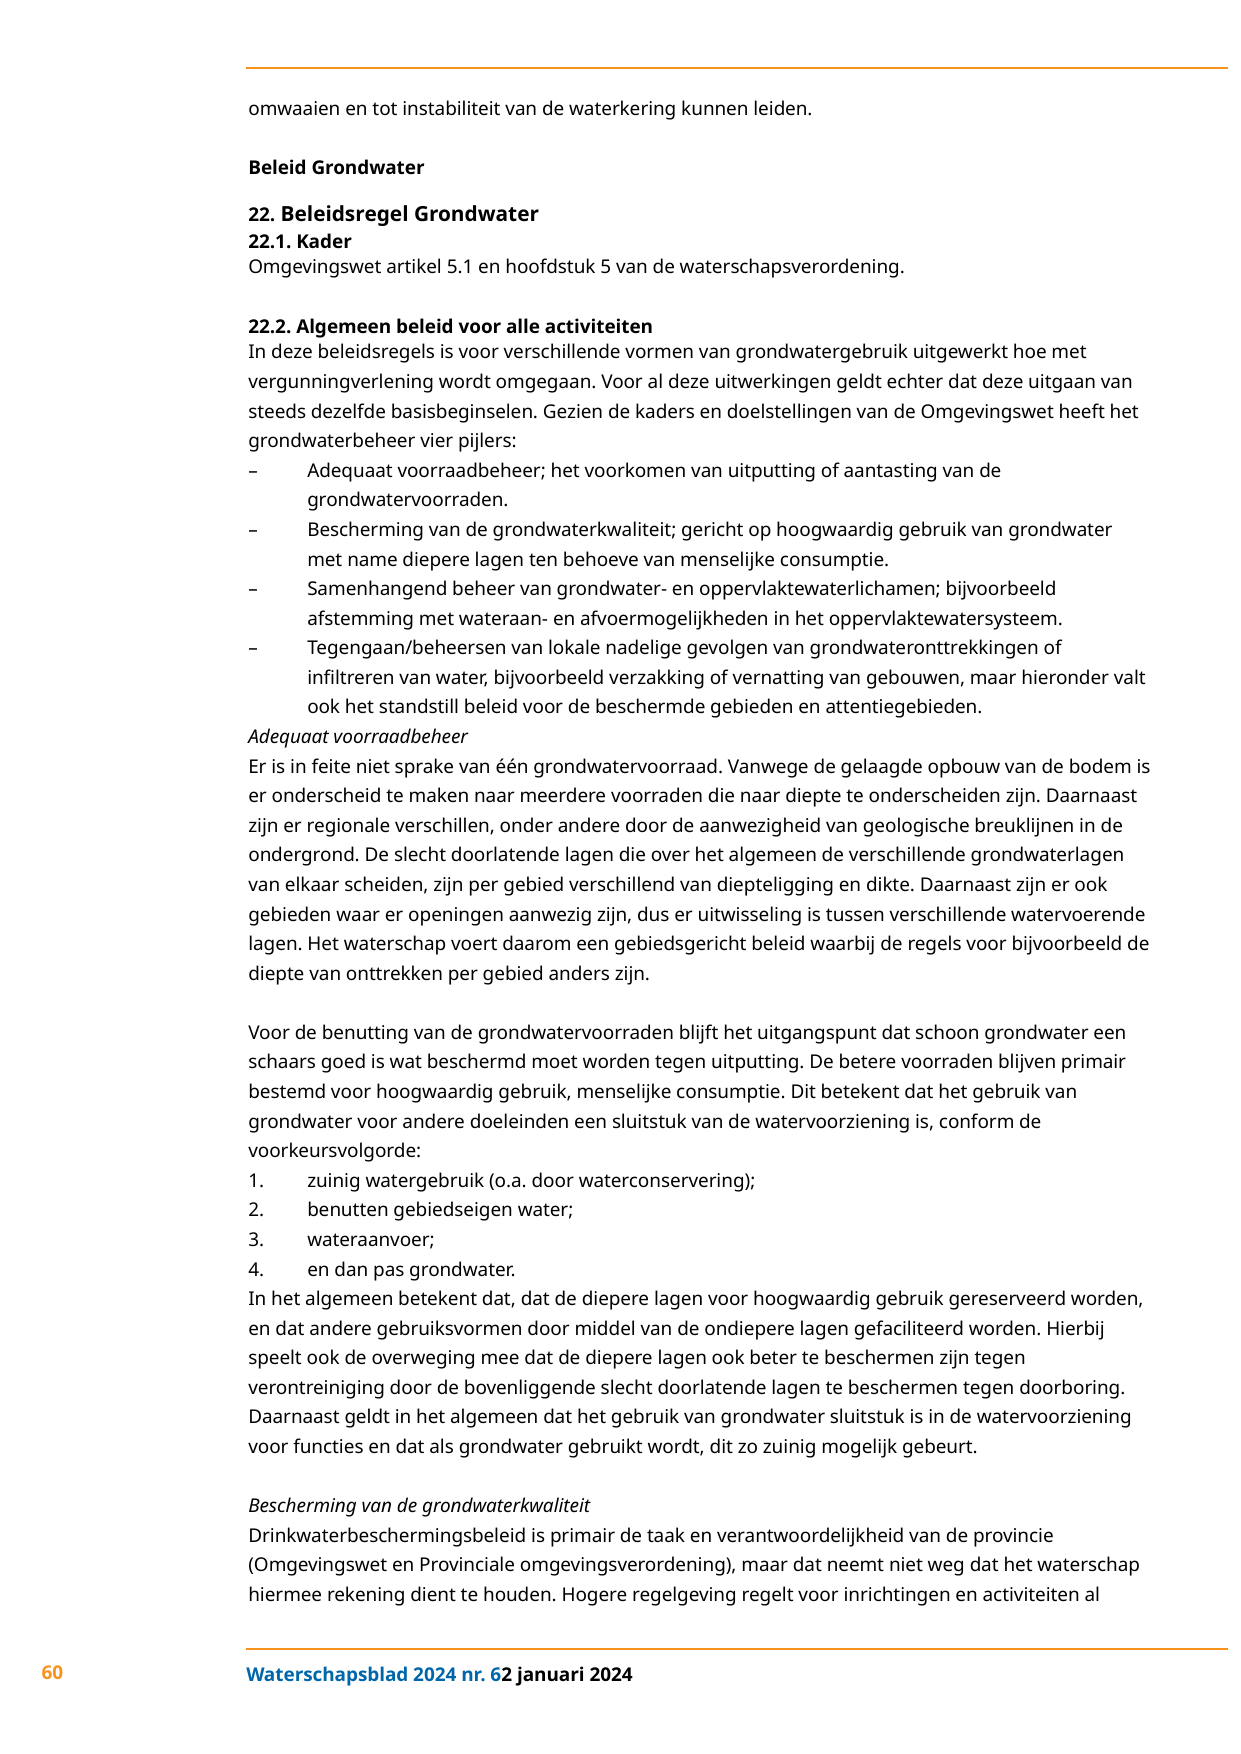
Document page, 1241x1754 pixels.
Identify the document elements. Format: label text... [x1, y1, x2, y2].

text 22.2. Algemeen beleid voor alle activiteiten [248, 313, 1152, 339]
text 22. Beleidsregel Grondwater [248, 199, 1152, 228]
list Tegengaan/beheersen van lokale nadelige gevolgen van grondwateronttrekkingen of infiltreren van water, bijvoorbeeld verzakking of vernatting van gebouwen, maar hieronder valt ook het standstill beleid voor de beschermde gebieden en attentiegebieden. [248, 634, 1152, 719]
picture [41, 47, 231, 172]
list Bescherming van de grondwaterkwaliteit; gericht op hoogwaardig gebruik van grondwater met name diepere lagen ten behoeve van menselijke consumptie. [248, 516, 1152, 571]
list Adequaat voorraadbeheer; het voorkomen van uitputting of aantasting van de grondwatervoorraden. [248, 457, 1152, 512]
text Adequaat voorraadbeheer [248, 723, 1152, 749]
text Voor de benutting van de grondwatervoorraden blijft het uitgangspunt dat schoon grondwater een schaars goed is wat beschermd moet worden tegen uitputting. De betere voorraden blijven primair bestemd voor hoogwaardig gebruik, menselijke consumptie. Dit betekent dat het gebruik van grondwater voor andere doeleinden een sluitstuk van de watervoorziening is, conform de voorkeursvolgorde: [248, 1019, 1152, 1163]
text In het algemeen betekent dat, dat de diepere lagen voor hoogwaardig gebruik gereserveerd worden, en dat andere gebruiksvormen door middel van de ondiepere lagen gefaciliteerd worden. Hierbij speelt ook de overweging mee dat de diepere lagen ook beter te beschermen zijn tegen verontreiniging door de bovenliggende slecht doorlatende lagen te beschermen tegen doorboring. Daarnaast geldt in het algemeen dat het gebruik van grondwater sluitstuk is in de watervoorziening voor functies en dat als grondwater gebruikt wordt, dit zo zuinig mogelijk gebeurt. [248, 1285, 1152, 1459]
text In deze beleidsregels is voor verschillende vormen van grondwatergebruik uitgewerkt hoe met vergunningverlening wordt omgegaan. Voor al deze uitwerkingen geldt echter dat deze uitgaan van steeds dezelfde basisbeginselen. Gezien de kaders en doelstellingen van de Omgevingswet heeft het grondwaterbeheer vier pijlers: [248, 339, 1152, 453]
text 22.1. Kader [248, 228, 1152, 254]
list zuinig watergebruik (o.a. door waterconservering); [248, 1167, 1152, 1193]
text Omgevingswet artikel 5.1 en hoofdstuk 5 van de waterschapsverordening. [248, 254, 1152, 279]
list en dan pas grondwater. [248, 1256, 1152, 1281]
text Beleid Grondwater [248, 154, 1152, 180]
text Bescherming van de grondwaterkwaliteit [248, 1492, 1152, 1518]
text Er is in feite niet sprake van één grondwatervoorraad. Vanwege de gelaagde opbouw van de bodem is er onderscheid te maken naar meerdere voorraden die naar diepte te onderscheiden zijn. Daarnaast zijn er regionale verschillen, onder andere door de aanwezigheid van geologische breuklijnen in de ondergrond. De slecht doorlatende lagen die over het algemeen de verschillende grondwaterlagen van elkaar scheiden, zijn per gebied verschillend van diepteligging en dikte. Daarnaast zijn er ook gebieden waar er openingen aanwezig zijn, dus er uitwisseling is tussen verschillende watervoerende lagen. Het waterschap voert daarom een gebiedsgericht beleid waarbij de regels voor bijvoorbeeld de diepte van onttrekken per gebied anders zijn. [248, 753, 1152, 986]
text omwaaien en tot instabiliteit van de waterkering kunnen leiden. [248, 95, 1152, 121]
list Samenhangend beheer van grondwater- en oppervlaktewaterlichamen; bijvoorbeeld afstemming met wateraan- en afvoermogelijkheden in het oppervlaktewatersysteem. [248, 575, 1152, 631]
text Drinkwaterbeschermingsbeleid is primair de taak en verantwoordelijkheid van de provincie (Omgevingswet en Provinciale omgevingsverordening), maar dat neemt niet weg dat het waterschap hiermee rekening dient te houden. Hogere regelgeving regelt voor inrichtingen en activiteiten al [248, 1522, 1152, 1607]
list wateraanvoer; [248, 1226, 1152, 1252]
list benutten gebiedseigen water; [248, 1197, 1152, 1222]
